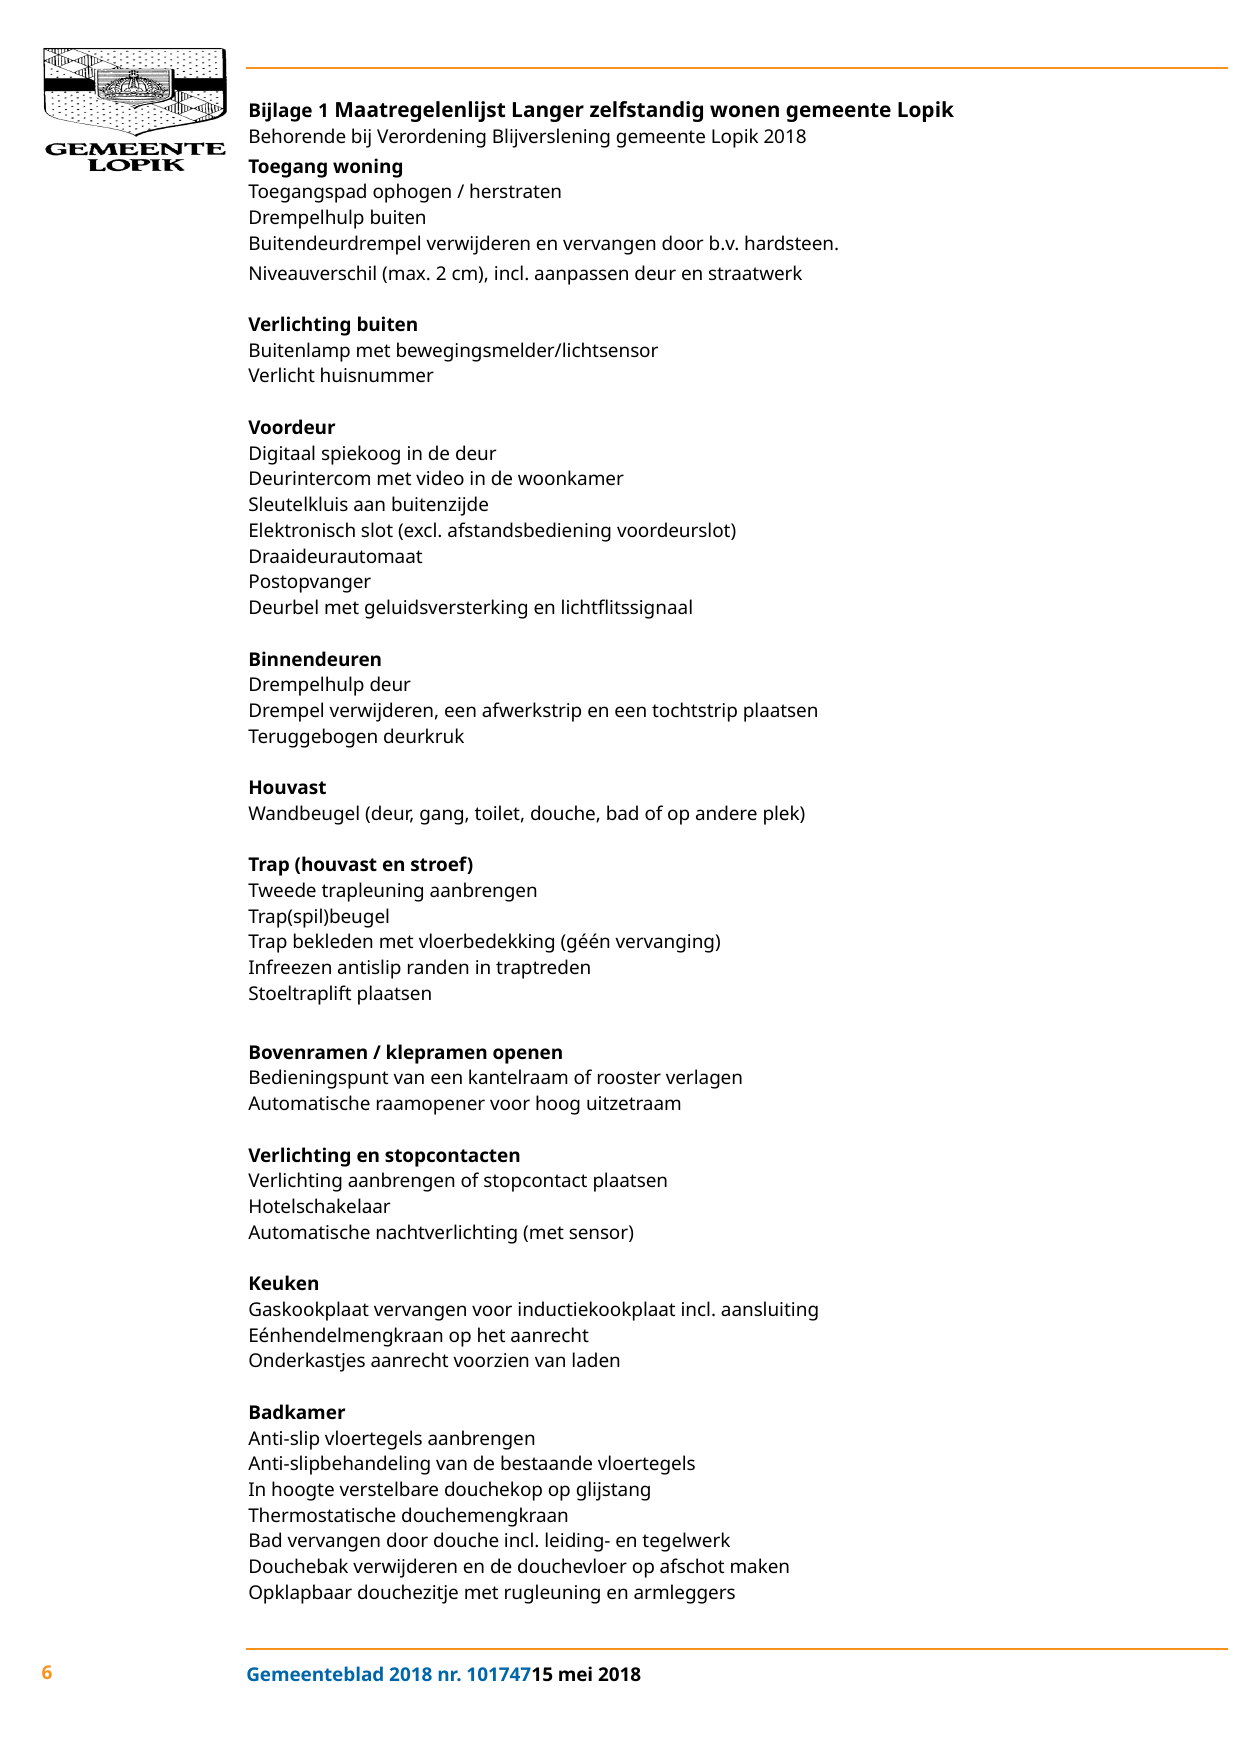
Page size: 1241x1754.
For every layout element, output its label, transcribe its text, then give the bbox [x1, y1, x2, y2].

text Bijlage 1 Maatregelenlijst Langer zelfstandig wonen gemeente Lopik [248, 95, 1152, 123]
table_cell Elektronisch slot (excl. afstandsbediening voordeurslot) [248, 517, 1152, 543]
table_cell Verlichting en stopcontacten [248, 1142, 1152, 1167]
table_cell Binnendeuren [248, 646, 1152, 671]
table_cell Thermostatische douchemengkraan [248, 1502, 1152, 1528]
table_cell Buitenlamp met bewegingsmelder/lichtsensor [248, 337, 1152, 363]
table_cell Anti-slipbehandeling van de bestaande vloertegels [248, 1451, 1152, 1476]
table_cell Badkamer [248, 1399, 1152, 1425]
table_cell [248, 1373, 1152, 1399]
table_header Bovenramen / klepramen openen [248, 1039, 1152, 1064]
table_cell Gaskookplaat vervangen voor inductiekookplaat incl. aansluiting [248, 1296, 1152, 1322]
table_cell Opklapbaar douchezitje met rugleuning en armleggers [248, 1579, 1152, 1605]
table_cell Trap (houvast en stroef) [248, 852, 1152, 877]
table_cell Verlichting buiten [248, 311, 1152, 337]
table_cell Eénhendelmengkraan op het aanrecht [248, 1322, 1152, 1348]
table_cell Verlicht huisnummer [248, 363, 1152, 388]
picture [41, 47, 231, 172]
table_cell [248, 389, 1152, 414]
table_cell Wandbeugel (deur, gang, toilet, douche, bad of op andere plek) [248, 800, 1152, 826]
table_cell Hotelschakelaar [248, 1193, 1152, 1219]
table_cell Automatische raamopener voor hoog uitzetraam [248, 1090, 1152, 1116]
table_cell Tweede trapleuning aanbrengen [248, 877, 1152, 903]
table_cell Postopvanger [248, 569, 1152, 594]
table_cell Buitendeurdrempel verwijderen en vervangen door b.v. hardsteen. Niveauverschil (max. 2 cm), incl. aanpassen deur en straatwerk [248, 230, 1152, 286]
table_cell [248, 620, 1152, 646]
table_cell Anti-slip vloertegels aanbrengen [248, 1425, 1152, 1451]
table_cell Verlichting aanbrengen of stopcontact plaatsen [248, 1168, 1152, 1193]
text Behorende bij Verordening Blijverslening gemeente Lopik 2018 [248, 123, 1152, 149]
table_cell Onderkastjes aanrecht voorzien van laden [248, 1348, 1152, 1373]
table_cell Bedieningspunt van een kantelraam of rooster verlagen [248, 1065, 1152, 1090]
table_cell [248, 1245, 1152, 1270]
table_cell Infreezen antislip randen in traptreden [248, 955, 1152, 980]
table_cell [248, 826, 1152, 852]
table_cell Deurbel met geluidsversterking en lichtflitssignaal [248, 594, 1152, 620]
table_cell In hoogte verstelbare douchekop op glijstang [248, 1476, 1152, 1502]
table_cell Deurintercom met video in de woonkamer [248, 466, 1152, 491]
table_header Toegang woning [248, 153, 1152, 179]
table_cell [248, 286, 1152, 311]
table_cell [248, 1116, 1152, 1142]
table_cell Stoeltraplift plaatsen [248, 980, 1152, 1006]
table_cell Bad vervangen door douche incl. leiding- en tegelwerk [248, 1528, 1152, 1553]
table_cell Teruggebogen deurkruk [248, 723, 1152, 749]
table_cell Digitaal spiekoog in de deur [248, 440, 1152, 466]
table_cell Drempel verwijderen, een afwerkstrip en een tochtstrip plaatsen [248, 697, 1152, 723]
table_cell Draaideurautomaat [248, 543, 1152, 568]
table_cell Douchebak verwijderen en de douchevloer op afschot maken [248, 1554, 1152, 1579]
table_cell Houvast [248, 774, 1152, 800]
table_cell [248, 749, 1152, 774]
table_cell Toegangspad ophogen / herstraten [248, 179, 1152, 204]
table_cell Drempelhulp deur [248, 671, 1152, 697]
table_cell Automatische nachtverlichting (met sensor) [248, 1219, 1152, 1245]
table_cell Sleutelkluis aan buitenzijde [248, 491, 1152, 517]
table_cell Trap(spil)beugel [248, 903, 1152, 929]
table_cell Trap bekleden met vloerbedekking (géén vervanging) [248, 929, 1152, 954]
table_cell Drempelhulp buiten [248, 205, 1152, 230]
table_cell Keuken [248, 1270, 1152, 1296]
table_cell Voordeur [248, 414, 1152, 440]
